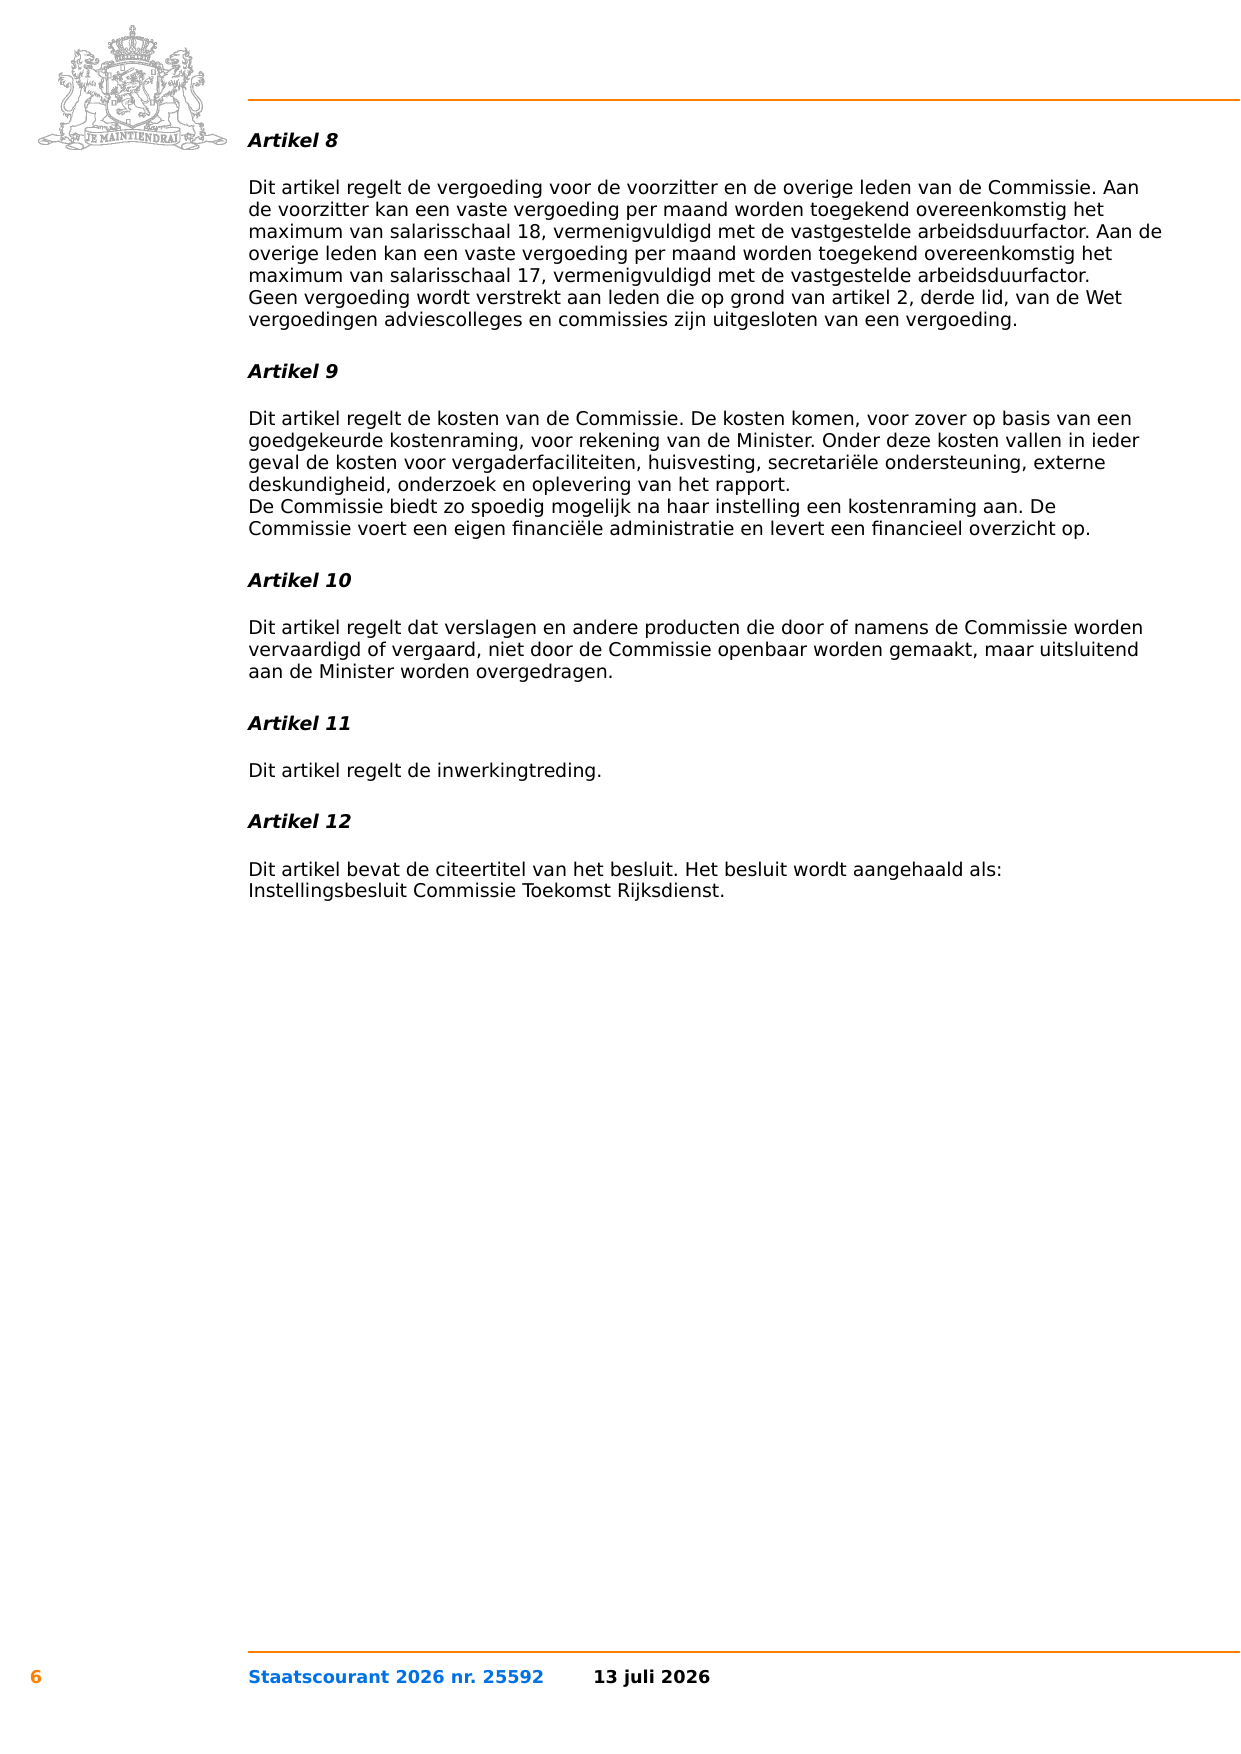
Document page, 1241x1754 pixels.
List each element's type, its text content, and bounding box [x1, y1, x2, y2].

subtitle Artikel 12 [248, 811, 1163, 833]
subtitle Artikel 10 [248, 569, 1163, 592]
subtitle Artikel 11 [248, 712, 1163, 734]
picture [38, 25, 227, 150]
text De Commissie biedt zo spoedig mogelijk na haar instelling een kostenraming aan. De Commissie voert een eigen financiële administratie en levert een financieel overzicht op. [248, 496, 1163, 539]
text Geen vergoeding wordt verstrekt aan leden die op grond van artikel 2, derde lid, van de Wet vergoedingen adviescolleges en commissies zijn uitgesloten van een vergoeding. [248, 287, 1163, 331]
text Dit artikel regelt dat verslagen en andere producten die door of namens de Commissie worden vervaardigd of vergaard, niet door de Commissie openbaar worden gemaakt, maar uitsluitend aan de Minister worden overgedragen. [248, 617, 1163, 682]
text Dit artikel regelt de vergoeding voor de voorzitter en de overige leden van de Commissie. Aan de voorzitter kan een vaste vergoeding per maand worden toegekend overeenkomstig het maximum van salarisschaal 18, vermenigvuldigd met de vastgestelde arbeidsduurfactor. Aan de overige leden kan een vaste vergoeding per maand worden toegekend overeenkomstig het maximum van salarisschaal 17, vermenigvuldigd met de vastgestelde arbeidsduurfactor. [248, 177, 1163, 287]
subtitle Artikel 9 [248, 361, 1163, 383]
subtitle Artikel 8 [248, 130, 1163, 152]
text Dit artikel regelt de inwerkingtreding. [248, 759, 1163, 781]
text Dit artikel regelt de kosten van de Commissie. De kosten komen, voor zover op basis van een goedgekeurde kostenraming, voor rekening van de Minister. Onder deze kosten vallen in ieder geval de kosten voor vergaderfaciliteiten, huisvesting, secretariële ondersteuning, externe deskundigheid, onderzoek en oplevering van het rapport. [248, 408, 1163, 496]
text Dit artikel bevat de citeertitel van het besluit. Het besluit wordt aangehaald als: Instellingsbesluit Commissie Toekomst Rijksdienst. [248, 858, 1163, 902]
